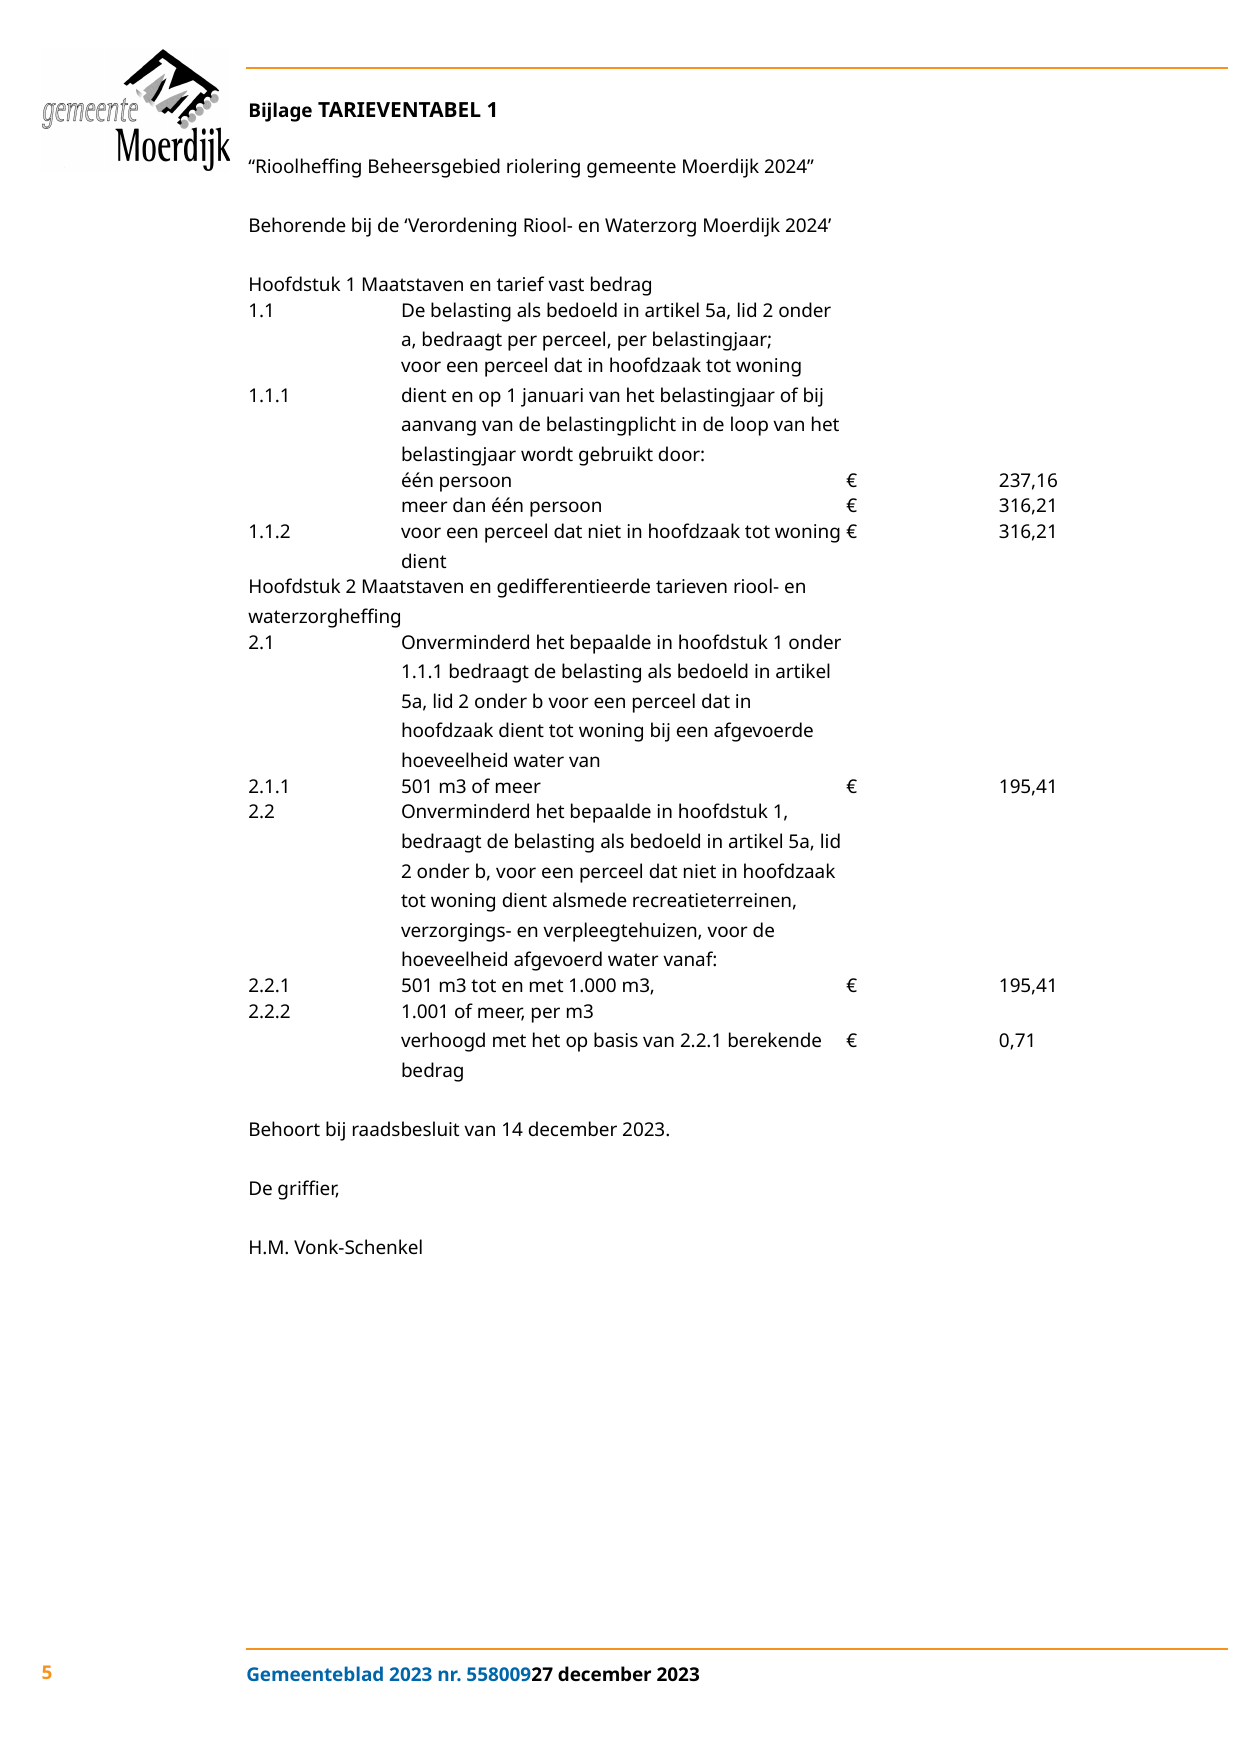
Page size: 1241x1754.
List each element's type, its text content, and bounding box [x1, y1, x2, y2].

picture [41, 47, 231, 172]
table_cell [248, 493, 401, 518]
table_cell De belasting als bedoeld in artikel 5a, lid 2 onder a, bedraagt per perceel, per belastingjaar; [401, 297, 846, 352]
table_cell voor een perceel dat in hoofdzaak tot woning dient en op 1 januari van het belastingjaar of bij aanvang van de belastingplicht in de loop van het belastingjaar wordt gebruikt door: [401, 353, 846, 467]
table_cell € [846, 998, 999, 1083]
table_cell [846, 353, 999, 467]
table_cell [999, 297, 1152, 352]
table_cell Onverminderd het bepaalde in hoofdstuk 1 onder 1.1.1 bedraagt de belasting als bedoeld in artikel 5a, lid 2 onder b voor een perceel dat in hoofdzaak dient tot woning bij een afgevoerde hoeveelheid water van [401, 629, 846, 773]
table_cell € [846, 973, 999, 998]
text H.M. Vonk-Schenkel [248, 1234, 1152, 1260]
table_cell meer dan één persoon [401, 493, 846, 518]
table_cell [846, 574, 999, 629]
table_cell 501 m3 tot en met 1.000 m3, [401, 973, 846, 998]
table_cell [846, 297, 999, 352]
table_cell [846, 629, 999, 773]
table_cell 0,71 [999, 998, 1152, 1083]
table_cell [999, 629, 1152, 773]
table_cell 1.1 [248, 297, 401, 352]
table_cell 237,16 [999, 467, 1152, 493]
table_cell 195,41 [999, 773, 1152, 799]
table_cell € [846, 493, 999, 518]
table_cell 2.2.2 [248, 998, 401, 1083]
table_cell 501 m3 of meer [401, 773, 846, 799]
table_cell Onverminderd het bepaalde in hoofdstuk 1, bedraagt de belasting als bedoeld in artikel 5a, lid 2 onder b, voor een perceel dat niet in hoofdzaak tot woning dient alsmede recreatieterreinen, verzorgings- en verpleegtehuizen, voor de hoeveelheid afgevoerd water vanaf: [401, 799, 846, 972]
text Behoort bij raadsbesluit van 14 december 2023. [248, 1116, 1152, 1142]
table_cell € [846, 773, 999, 799]
table_cell 316,21 [999, 493, 1152, 518]
table_cell € [846, 467, 999, 493]
table_cell [846, 799, 999, 972]
table_cell [999, 353, 1152, 467]
text De griffier, [248, 1175, 1152, 1201]
table_cell [999, 799, 1152, 972]
table_cell 2.2 [248, 799, 401, 972]
table_cell 2.1.1 [248, 773, 401, 799]
table_cell 1.001 of meer, per m3 verhoogd met het op basis van 2.2.1 berekende bedrag [401, 998, 846, 1083]
table_cell 1.1.2 [248, 518, 401, 574]
table_cell [248, 467, 401, 493]
text Behorende bij de ‘Verordening Riool- en Waterzorg Moerdijk 2024’ [248, 212, 1152, 238]
table_cell € [846, 518, 999, 574]
table_cell 316,21 [999, 518, 1152, 574]
table_cell 2.1 [248, 629, 401, 773]
table_header [846, 271, 999, 297]
table_cell 2.2.1 [248, 973, 401, 998]
table_cell [999, 574, 1152, 629]
table_cell 1.1.1 [248, 353, 401, 467]
table_cell 195,41 [999, 973, 1152, 998]
text Bijlage TARIEVENTABEL 1 [248, 95, 1152, 123]
table_cell één persoon [401, 467, 846, 493]
table_header Hoofdstuk 1 Maatstaven en tarief vast bedrag [248, 271, 846, 297]
table_cell Hoofdstuk 2 Maatstaven en gedifferentieerde tarieven riool- en waterzorgheffing [248, 574, 846, 629]
text “Rioolheffing Beheersgebied riolering gemeente Moerdijk 2024” [248, 153, 1152, 179]
table_header [999, 271, 1152, 297]
table_cell voor een perceel dat niet in hoofdzaak tot woning dient [401, 518, 846, 574]
